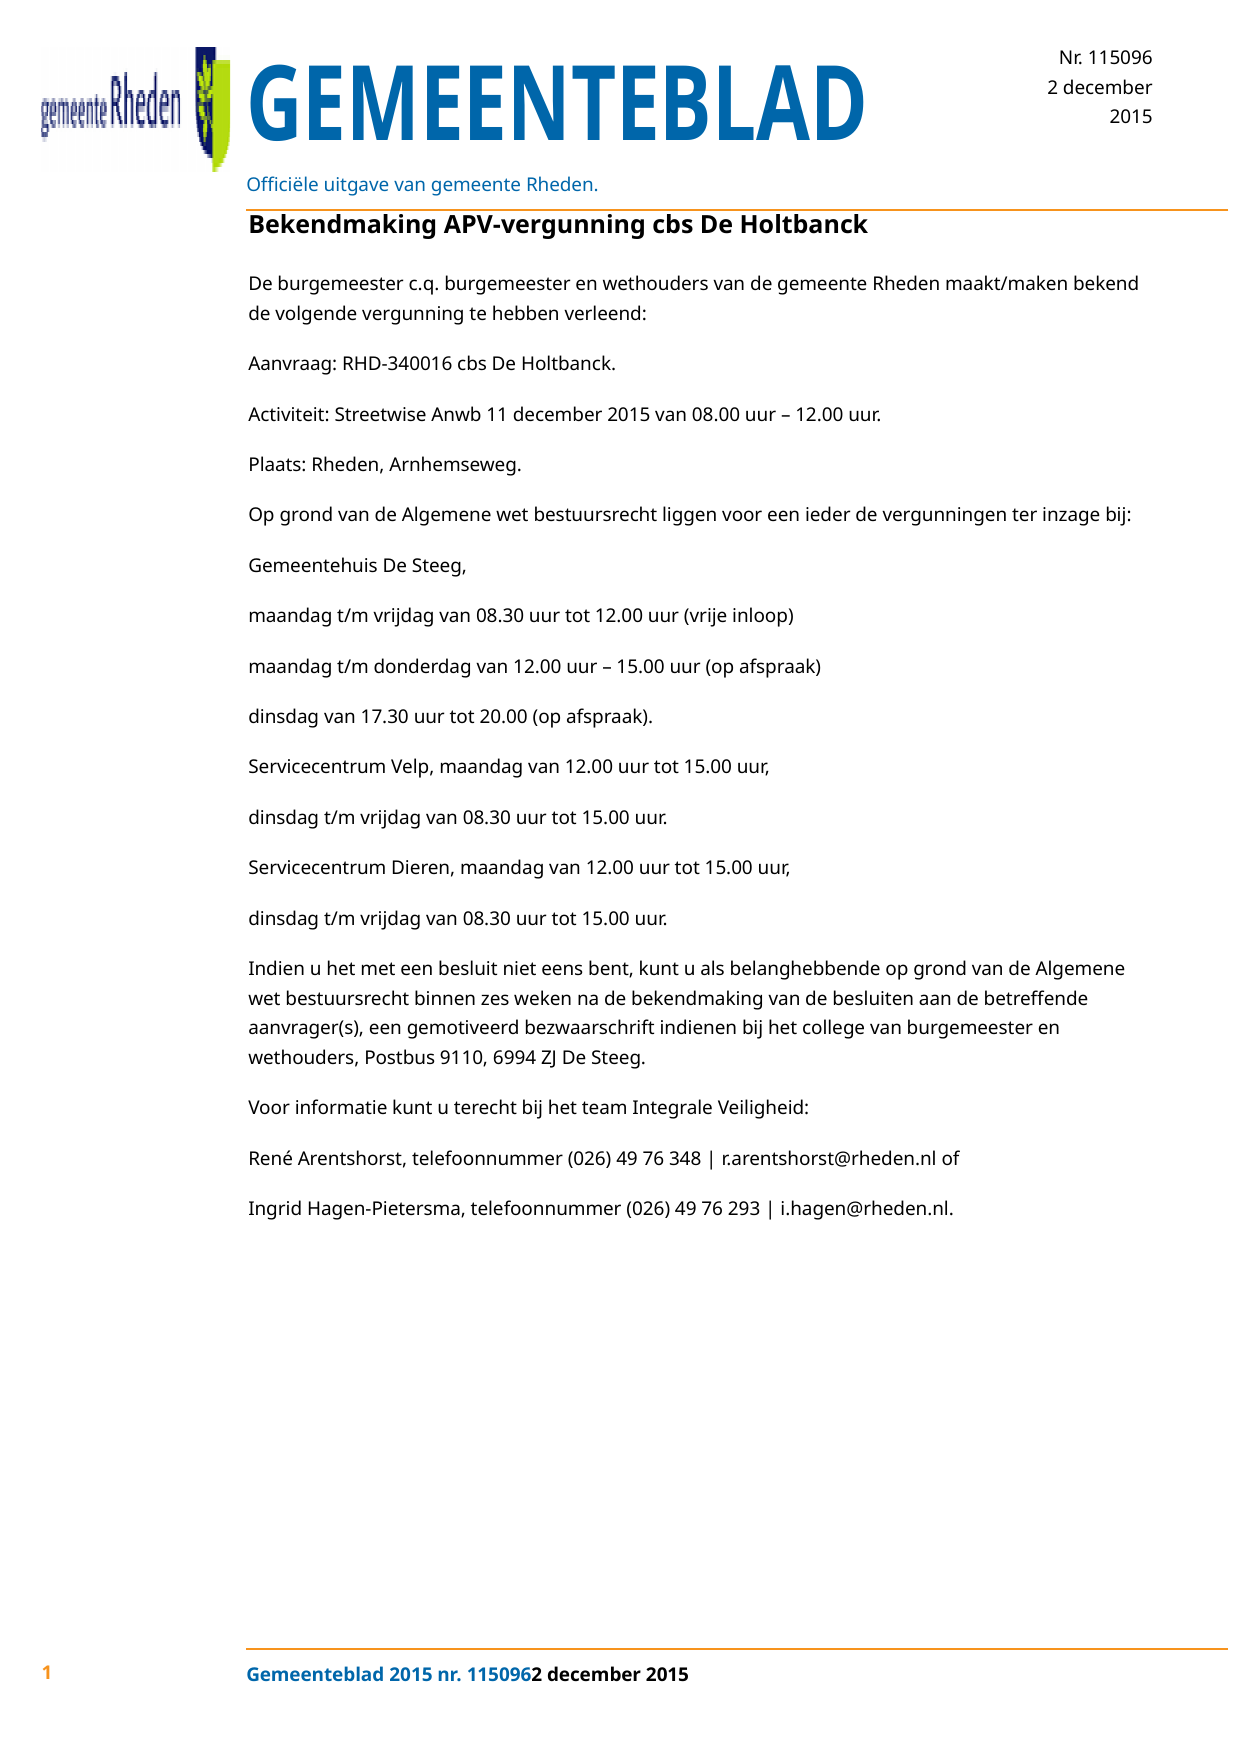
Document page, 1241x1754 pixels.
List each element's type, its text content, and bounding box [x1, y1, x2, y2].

text Servicecentrum Velp, maandag van 12.00 uur tot 15.00 uur, [248, 754, 1152, 779]
text De burgemeester c.q. burgemeester en wethouders van de gemeente Rheden maakt/maken bekend de volgende vergunning te hebben verleend: [248, 270, 1152, 326]
text Ingrid Hagen-Pietersma, telefoonnummer (026) 49 76 293 | i.hagen@rheden.nl. [248, 1195, 1152, 1221]
text dinsdag t/m vrijdag van 08.30 uur tot 15.00 uur. [248, 905, 1152, 931]
text maandag t/m donderdag van 12.00 uur – 15.00 uur (op afspraak) [248, 653, 1152, 678]
text Indien u het met een besluit niet eens bent, kunt u als belanghebbende op grond van de Algemene wet bestuursrecht binnen zes weken na de bekendmaking van de besluiten aan de betreffende aanvrager(s), een gemotiveerd bezwaarschrift indienen bij het college van burgemeester en wethouders, Postbus 9110, 6994 ZJ De Steeg. [248, 955, 1152, 1070]
text Plaats: Rheden, Arnhemseweg. [248, 451, 1152, 477]
text Op grond van de Algemene wet bestuursrecht liggen voor een ieder de vergunningen ter inzage bij: [248, 502, 1152, 527]
text dinsdag van 17.30 uur tot 20.00 (op afspraak). [248, 703, 1152, 729]
text Aanvraag: RHD-340016 cbs De Holtbanck. [248, 350, 1152, 376]
text Gemeentehuis De Steeg, [248, 552, 1152, 578]
text maandag t/m vrijdag van 08.30 uur tot 12.00 uur (vrije inloop) [248, 602, 1152, 628]
text Servicecentrum Dieren, maandag van 12.00 uur tot 15.00 uur, [248, 854, 1152, 880]
text Voor informatie kunt u terecht bij het team Integrale Veiligheid: [248, 1094, 1152, 1120]
text Bekendmaking APV-vergunning cbs De Holtbanck [248, 211, 1152, 241]
text dinsdag t/m vrijdag van 08.30 uur tot 15.00 uur. [248, 804, 1152, 830]
text Activiteit: Streetwise Anwb 11 december 2015 van 08.00 uur – 12.00 uur. [248, 401, 1152, 426]
picture [41, 47, 231, 172]
text René Arentshorst, telefoonnummer (026) 49 76 348 | r.arentshorst@rheden.nl of [248, 1145, 1152, 1171]
